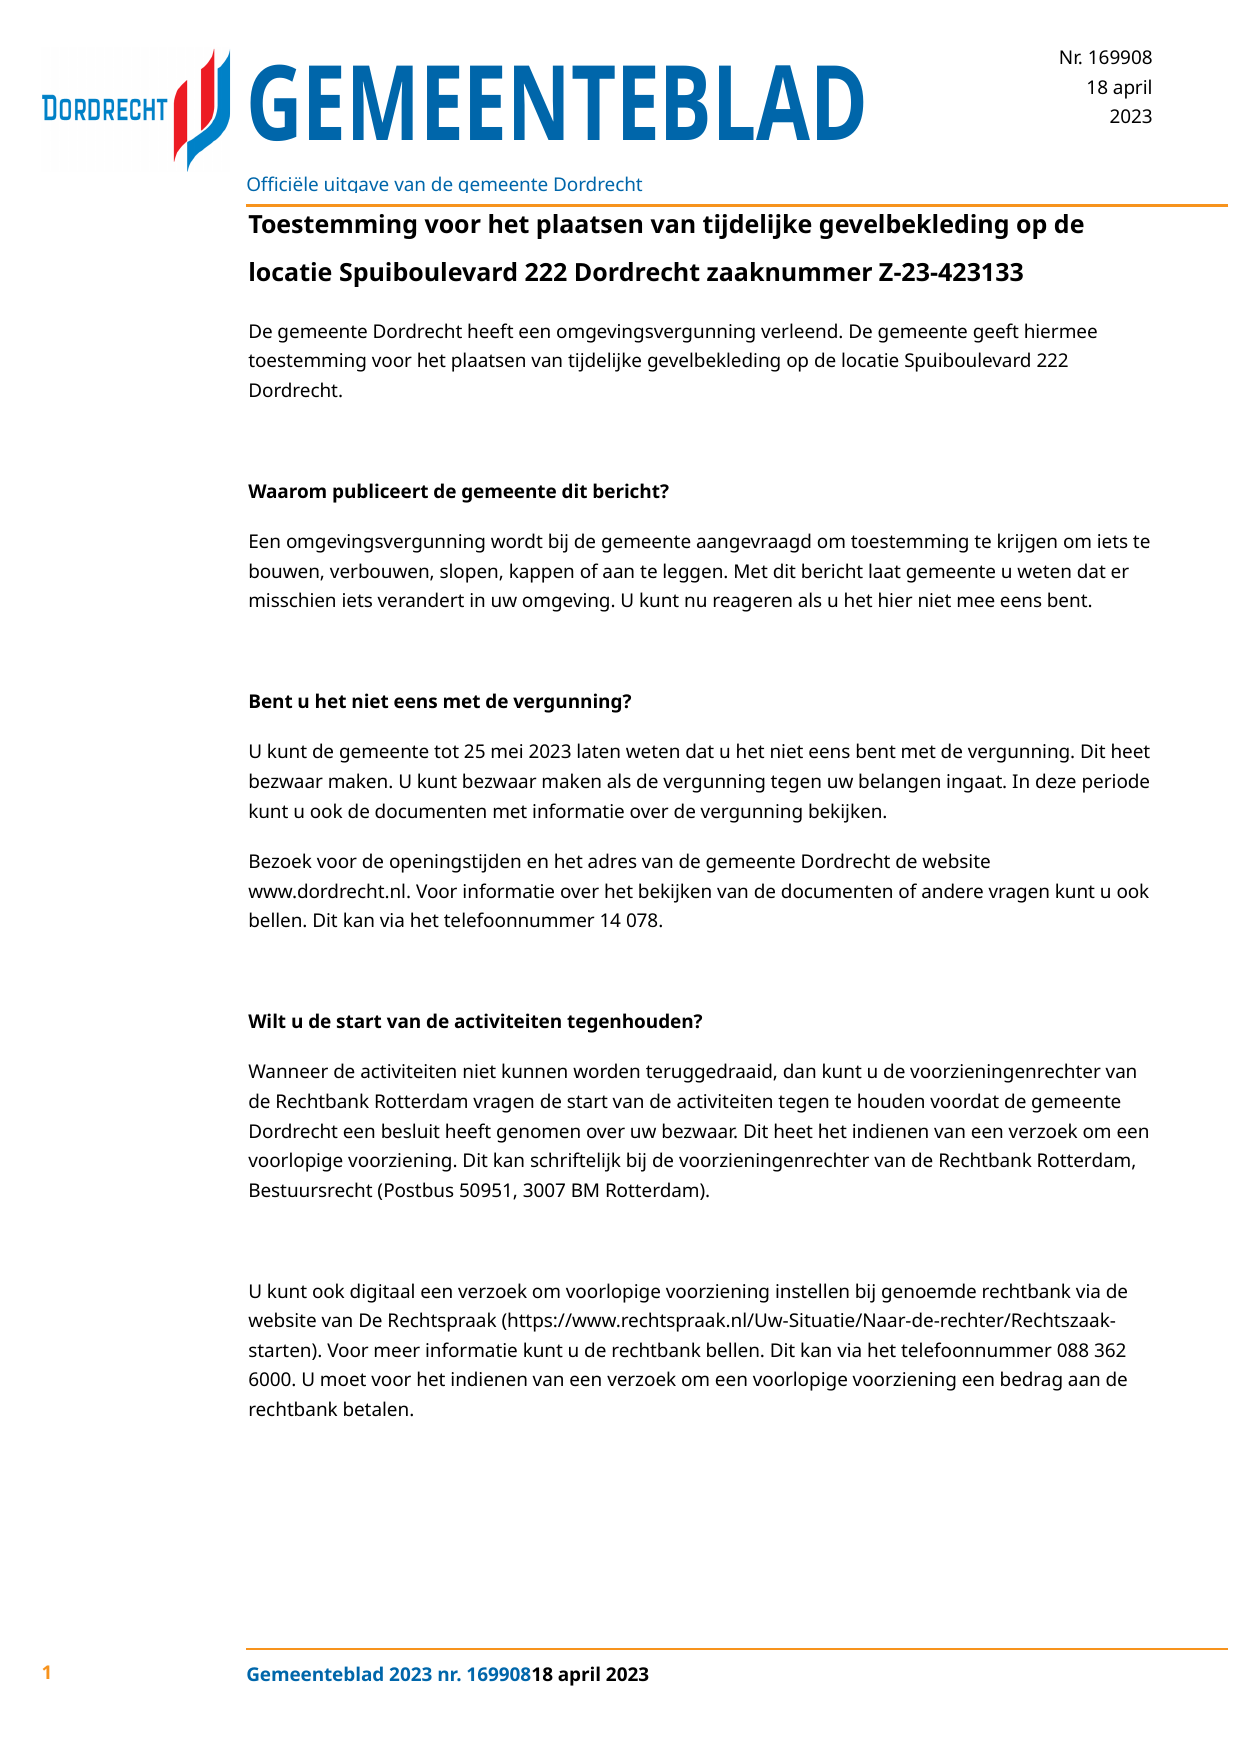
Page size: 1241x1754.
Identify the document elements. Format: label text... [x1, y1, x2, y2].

text U kunt de gemeente tot 25 mei 2023 laten weten dat u het niet eens bent met de vergunning. Dit heet bezwaar maken. U kunt bezwaar maken als de vergunning tegen uw belangen ingaat. In deze periode kunt u ook de documenten met informatie over de vergunning bekijken. [248, 739, 1152, 824]
picture [41, 47, 231, 172]
text Bezoek voor de openingstijden en het adres van de gemeente Dordrecht de website www.dordrecht.nl. Voor informatie over het bekijken van de documenten of andere vragen kunt u ook bellen. Dit kan via het telefoonnummer 14 078. [248, 848, 1152, 933]
text Bent u het niet eens met de vergunning? [248, 688, 1152, 714]
text U kunt ook digitaal een verzoek om voorlopige voorziening instellen bij genoemde rechtbank via de website van De Rechtspraak (https://www.rechtspraak.nl/Uw-Situatie/Naar-de-rechter/Rechtszaak-starten). Voor meer informatie kunt u de rechtbank bellen. Dit kan via het telefoonnummer 088 362 6000. U moet voor het indienen van een verzoek om een voorlopige voorziening een bedrag aan de rechtbank betalen. [248, 1278, 1152, 1422]
text Wanneer de activiteiten niet kunnen worden teruggedraaid, dan kunt u de voorzieningenrechter van de Rechtbank Rotterdam vragen de start van de activiteiten tegen te houden voordat de gemeente Dordrecht een besluit heeft genomen over uw bezwaar. Dit heet het indienen van een verzoek om een voorlopige voorziening. Dit kan schriftelijk bij de voorzieningenrechter van de Rechtbank Rotterdam, Bestuursrecht (Postbus 50951, 3007 BM Rotterdam). [248, 1059, 1152, 1203]
text De gemeente Dordrecht heeft een omgevingsvergunning verleend. De gemeente geeft hiermee toestemming voor het plaatsen van tijdelijke gevelbekleding op de locatie Spuiboulevard 222 Dordrecht. [248, 318, 1152, 403]
text Waarom publiceert de gemeente dit bericht? [248, 478, 1152, 504]
text Toestemming voor het plaatsen van tijdelijke gevelbekleding op de locatie Spuiboulevard 222 Dordrecht zaaknummer Z-23-423133 [248, 207, 1152, 288]
text Een omgevingsvergunning wordt bij de gemeente aangevraagd om toestemming te krijgen om iets te bouwen, verbouwen, slopen, kappen of aan te leggen. Met dit bericht laat gemeente u weten dat er misschien iets verandert in uw omgeving. U kunt nu reageren als u het hier niet mee eens bent. [248, 528, 1152, 613]
text Wilt u de start van de activiteiten tegenhouden? [248, 1008, 1152, 1034]
